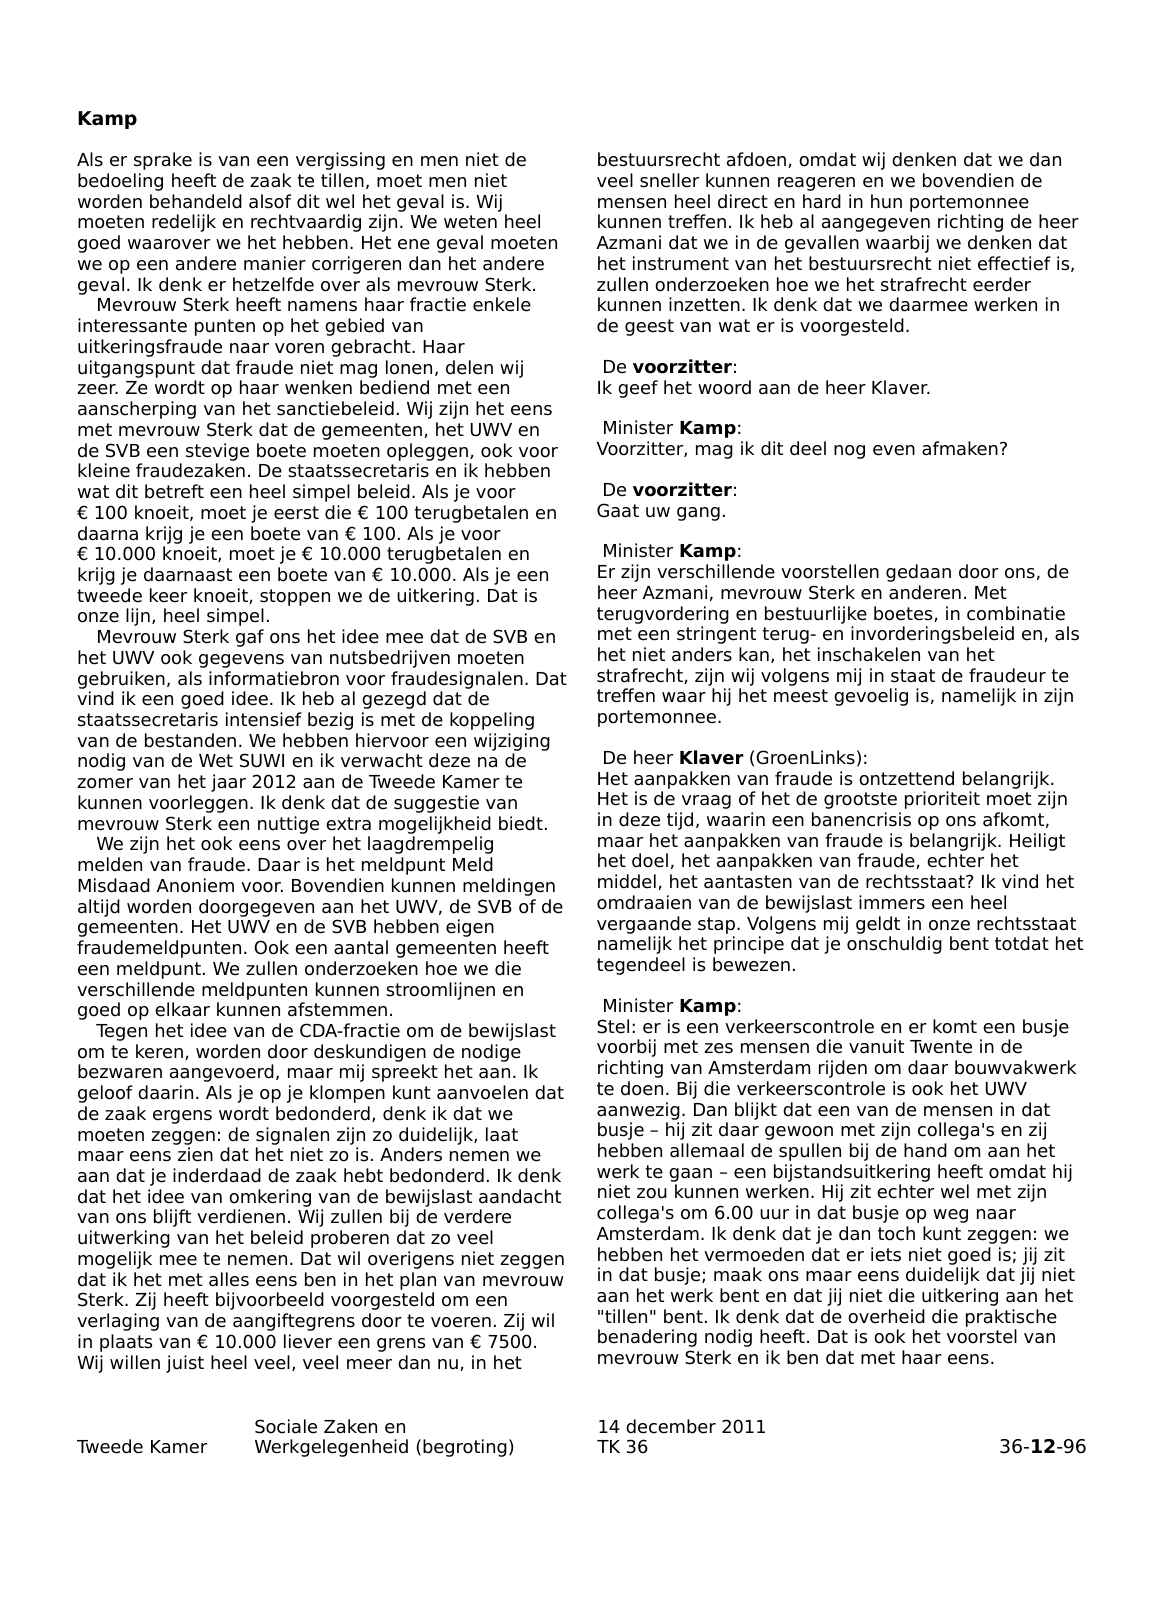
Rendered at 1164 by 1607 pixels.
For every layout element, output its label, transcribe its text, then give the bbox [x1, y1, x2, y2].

text Het aanpakken van fraude is ontzettend belangrijk. Het is de vraag of het de grootste prioriteit moet zijn in deze tijd, waarin een banencrisis op ons afkomt, maar het aanpakken van fraude is belangrijk. Heiligt het doel, het aanpakken van fraude, echter het middel, het aantasten van de rechtsstaat? Ik vind het omdraaien van de bewijslast immers een heel vergaande stap. Volgens mij geldt in onze rechtsstaat namelijk het principe dat je onschuldig bent totdat het tegendeel is bewezen. [596, 768, 1087, 976]
text Minister Kamp: [596, 996, 1087, 1016]
text De voorzitter: [596, 357, 1087, 377]
text Mevrouw Sterk heeft namens haar fractie enkele interessante punten op het gebied van uitkeringsfraude naar voren gebracht. Haar uitgangspunt dat fraude niet mag lonen, delen wij zeer. Ze wordt op haar wenken bediend met een aanscherping van het sanctiebeleid. Wij zijn het eens met mevrouw Sterk dat de gemeenten, het UWV en de SVB een stevige boete moeten opleggen, ook voor kleine fraudezaken. De staatssecretaris en ik hebben wat dit betreft een heel simpel beleid. Als je voor € 100 knoeit, moet je eerst die € 100 terugbetalen en daarna krijg je een boete van € 100. Als je voor € 10.000 knoeit, moet je € 10.000 terugbetalen en krijg je daarnaast een boete van € 10.000. Als je een tweede keer knoeit, stoppen we de uitkering. Dat is onze lijn, heel simpel. [77, 295, 567, 627]
text Minister Kamp: [596, 418, 1087, 439]
text Tegen het idee van de CDA-fractie om de bewijslast om te keren, worden door deskundigen de nodige bezwaren aangevoerd, maar mij spreekt het aan. Ik geloof daarin. Als je op je klompen kunt aanvoelen dat de zaak ergens wordt bedonderd, denk ik dat we moeten zeggen: de signalen zijn zo duidelijk, laat maar eens zien dat het niet zo is. Anders nemen we aan dat je inderdaad de zaak hebt bedonderd. Ik denk dat het idee van omkering van de bewijslast aandacht van ons blijft verdienen. Wij zullen bij de verdere uitwerking van het beleid proberen dat zo veel mogelijk mee te nemen. Dat wil overigens niet zeggen dat ik het met alles eens ben in het plan van mevrouw Sterk. Zij heeft bijvoorbeeld voorgesteld om een verlaging van de aangiftegrens door te voeren. Zij wil in plaats van € 10.000 liever een grens van € 7500. Wij willen juist heel veel, veel meer dan nu, in het [77, 1021, 567, 1373]
text Als er sprake is van een vergissing en men niet de bedoeling heeft de zaak te tillen, moet men niet worden behandeld alsof dit wel het geval is. Wij moeten redelijk en rechtvaardig zijn. We weten heel goed waarover we het hebben. Het ene geval moeten we op een andere manier corrigeren dan het andere geval. Ik denk er hetzelfde over als mevrouw Sterk. [77, 150, 567, 295]
text Stel: er is een verkeerscontrole en er komt een busje voorbij met zes mensen die vanuit Twente in de richting van Amsterdam rijden om daar bouwvakwerk te doen. Bij die verkeerscontrole is ook het UWV aanwezig. Dan blijkt dat een van de mensen in dat busje – hij zit daar gewoon met zijn collega's en zij hebben allemaal de spullen bij de hand om aan het werk te gaan – een bijstandsuitkering heeft omdat hij niet zou kunnen werken. Hij zit echter wel met zijn collega's om 6.00 uur in dat busje op weg naar Amsterdam. Ik denk dat je dan toch kunt zeggen: we hebben het vermoeden dat er iets niet goed is; jij zit in dat busje; maak ons maar eens duidelijk dat jij niet aan het werk bent en dat jij niet die uitkering aan het "tillen" bent. Ik denk dat de overheid die praktische benadering nodig heeft. Dat is ook het voorstel van mevrouw Sterk en ik ben dat met haar eens. [596, 1016, 1087, 1369]
text Voorzitter, mag ik dit deel nog even afmaken? [596, 439, 1087, 460]
text Ik geef het woord aan de heer Klaver. [596, 377, 1087, 398]
text De heer Klaver (GroenLinks): [596, 748, 1087, 768]
text Minister Kamp: [596, 541, 1087, 562]
text Mevrouw Sterk gaf ons het idee mee dat de SVB en het UWV ook gegevens van nutsbedrijven moeten gebruiken, als informatiebron voor fraudesignalen. Dat vind ik een goed idee. Ik heb al gezegd dat de staatssecretaris intensief bezig is met de koppeling van de bestanden. We hebben hiervoor een wijziging nodig van de Wet SUWI en ik verwacht deze na de zomer van het jaar 2012 aan de Tweede Kamer te kunnen voorleggen. Ik denk dat de suggestie van mevrouw Sterk een nuttige extra mogelijkheid biedt. [77, 627, 567, 834]
text Gaat uw gang. [596, 500, 1087, 521]
text De voorzitter: [596, 480, 1087, 500]
text bestuursrecht afdoen, omdat wij denken dat we dan veel sneller kunnen reageren en we bovendien de mensen heel direct en hard in hun portemonnee kunnen treffen. Ik heb al aangegeven richting de heer Azmani dat we in de gevallen waarbij we denken dat het instrument van het bestuursrecht niet effectief is, zullen onderzoeken hoe we het strafrecht eerder kunnen inzetten. Ik denk dat we daarmee werken in de geest van wat er is voorgesteld. [596, 150, 1087, 337]
text Er zijn verschillende voorstellen gedaan door ons, de heer Azmani, mevrouw Sterk en anderen. Met terugvordering en bestuurlijke boetes, in combinatie met een stringent terug- en invorderingsbeleid en, als het niet anders kan, het inschakelen van het strafrecht, zijn wij volgens mij in staat de fraudeur te treffen waar hij het meest gevoelig is, namelijk in zijn portemonnee. [596, 562, 1087, 728]
text We zijn het ook eens over het laagdrempelig melden van fraude. Daar is het meldpunt Meld Misdaad Anoniem voor. Bovendien kunnen meldingen altijd worden doorgegeven aan het UWV, de SVB of de gemeenten. Het UWV en de SVB hebben eigen fraudemeldpunten. Ook een aantal gemeenten heeft een meldpunt. We zullen onderzoeken hoe we die verschillende meldpunten kunnen stroomlijnen en goed op elkaar kunnen afstemmen. [77, 834, 567, 1021]
